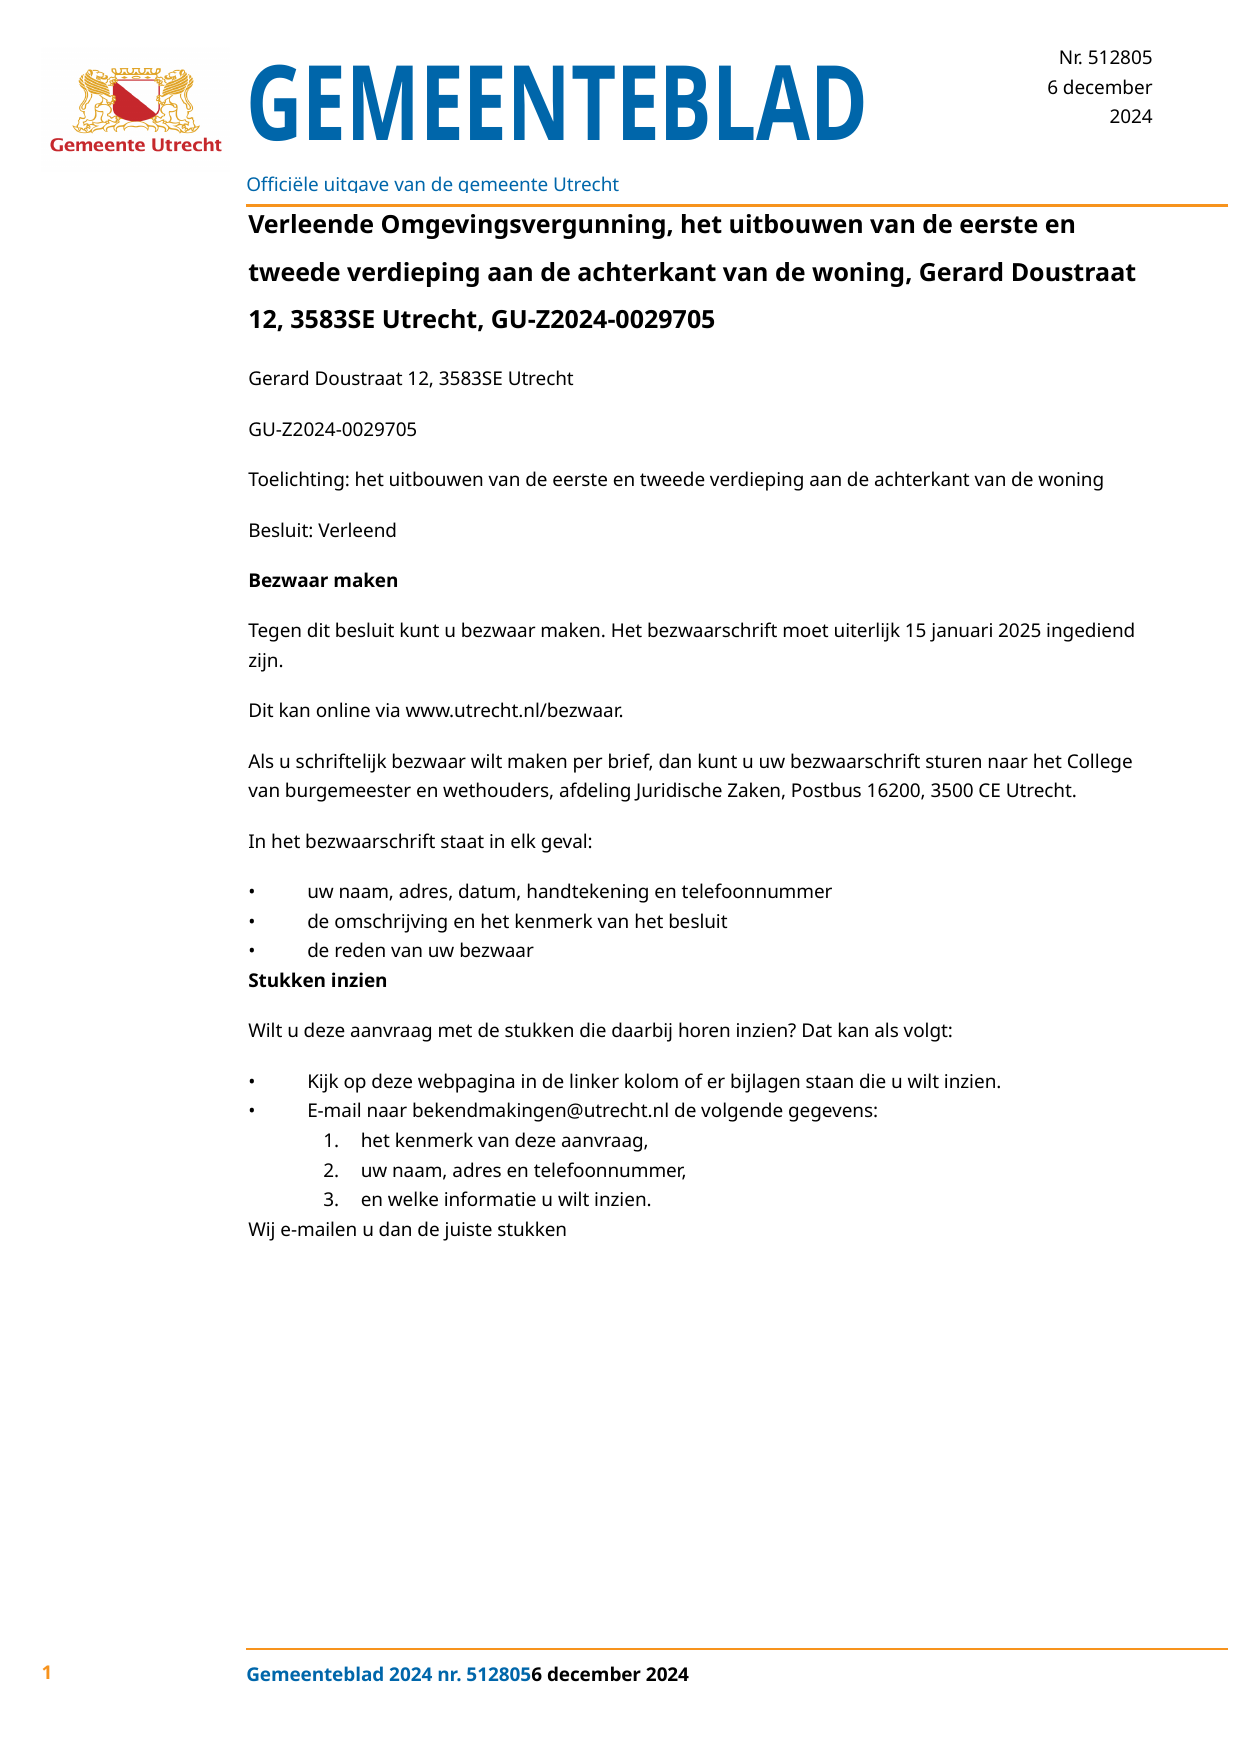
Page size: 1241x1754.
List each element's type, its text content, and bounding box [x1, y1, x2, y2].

text Bezwaar maken [248, 567, 1152, 593]
text GU-Z2024-0029705 [248, 416, 1152, 442]
list E-mail naar bekendmakingen@utrecht.nl de volgende gegevens: [248, 1098, 1152, 1123]
picture [41, 47, 231, 172]
text Verleende Omgevingsvergunning, het uitbouwen van de eerste en tweede verdieping aan de achterkant van de woning, Gerard Doustraat 12, 3583SE Utrecht, GU-Z2024-0029705 [248, 207, 1152, 336]
list uw naam, adres en telefoonnummer, [323, 1157, 1152, 1182]
text Tegen dit besluit kunt u bezwaar maken. Het bezwaarschrift moet uiterlijk 15 januari 2025 ingediend zijn. [248, 618, 1152, 673]
text Wij e-mailen u dan de juiste stukken [248, 1216, 1152, 1242]
list het kenmerk van deze aanvraag, [323, 1127, 1152, 1153]
text Dit kan online via www.utrecht.nl/bezwaar. [248, 698, 1152, 723]
text In het bezwaarschrift staat in elk geval: [248, 828, 1152, 854]
list uw naam, adres, datum, handtekening en telefoonnummer [248, 878, 1152, 904]
list de reden van uw bezwaar [248, 938, 1152, 963]
list de omschrijving en het kenmerk van het besluit [248, 908, 1152, 934]
text Stukken inzien [248, 967, 1152, 993]
text Gerard Doustraat 12, 3583SE Utrecht [248, 366, 1152, 391]
text Wilt u deze aanvraag met de stukken die daarbij horen inzien? Dat kan als volgt: [248, 1018, 1152, 1043]
list Kijk op deze webpagina in de linker kolom of er bijlagen staan die u wilt inzien. [248, 1068, 1152, 1094]
text Toelichting: het uitbouwen van de eerste en tweede verdieping aan de achterkant van de woning [248, 466, 1152, 492]
list en welke informatie u wilt inzien. [323, 1186, 1152, 1212]
text Besluit: Verleend [248, 517, 1152, 542]
text Als u schriftelijk bezwaar wilt maken per brief, dan kunt u uw bezwaarschrift sturen naar het College van burgemeester en wethouders, afdeling Juridische Zaken, Postbus 16200, 3500 CE Utrecht. [248, 748, 1152, 803]
